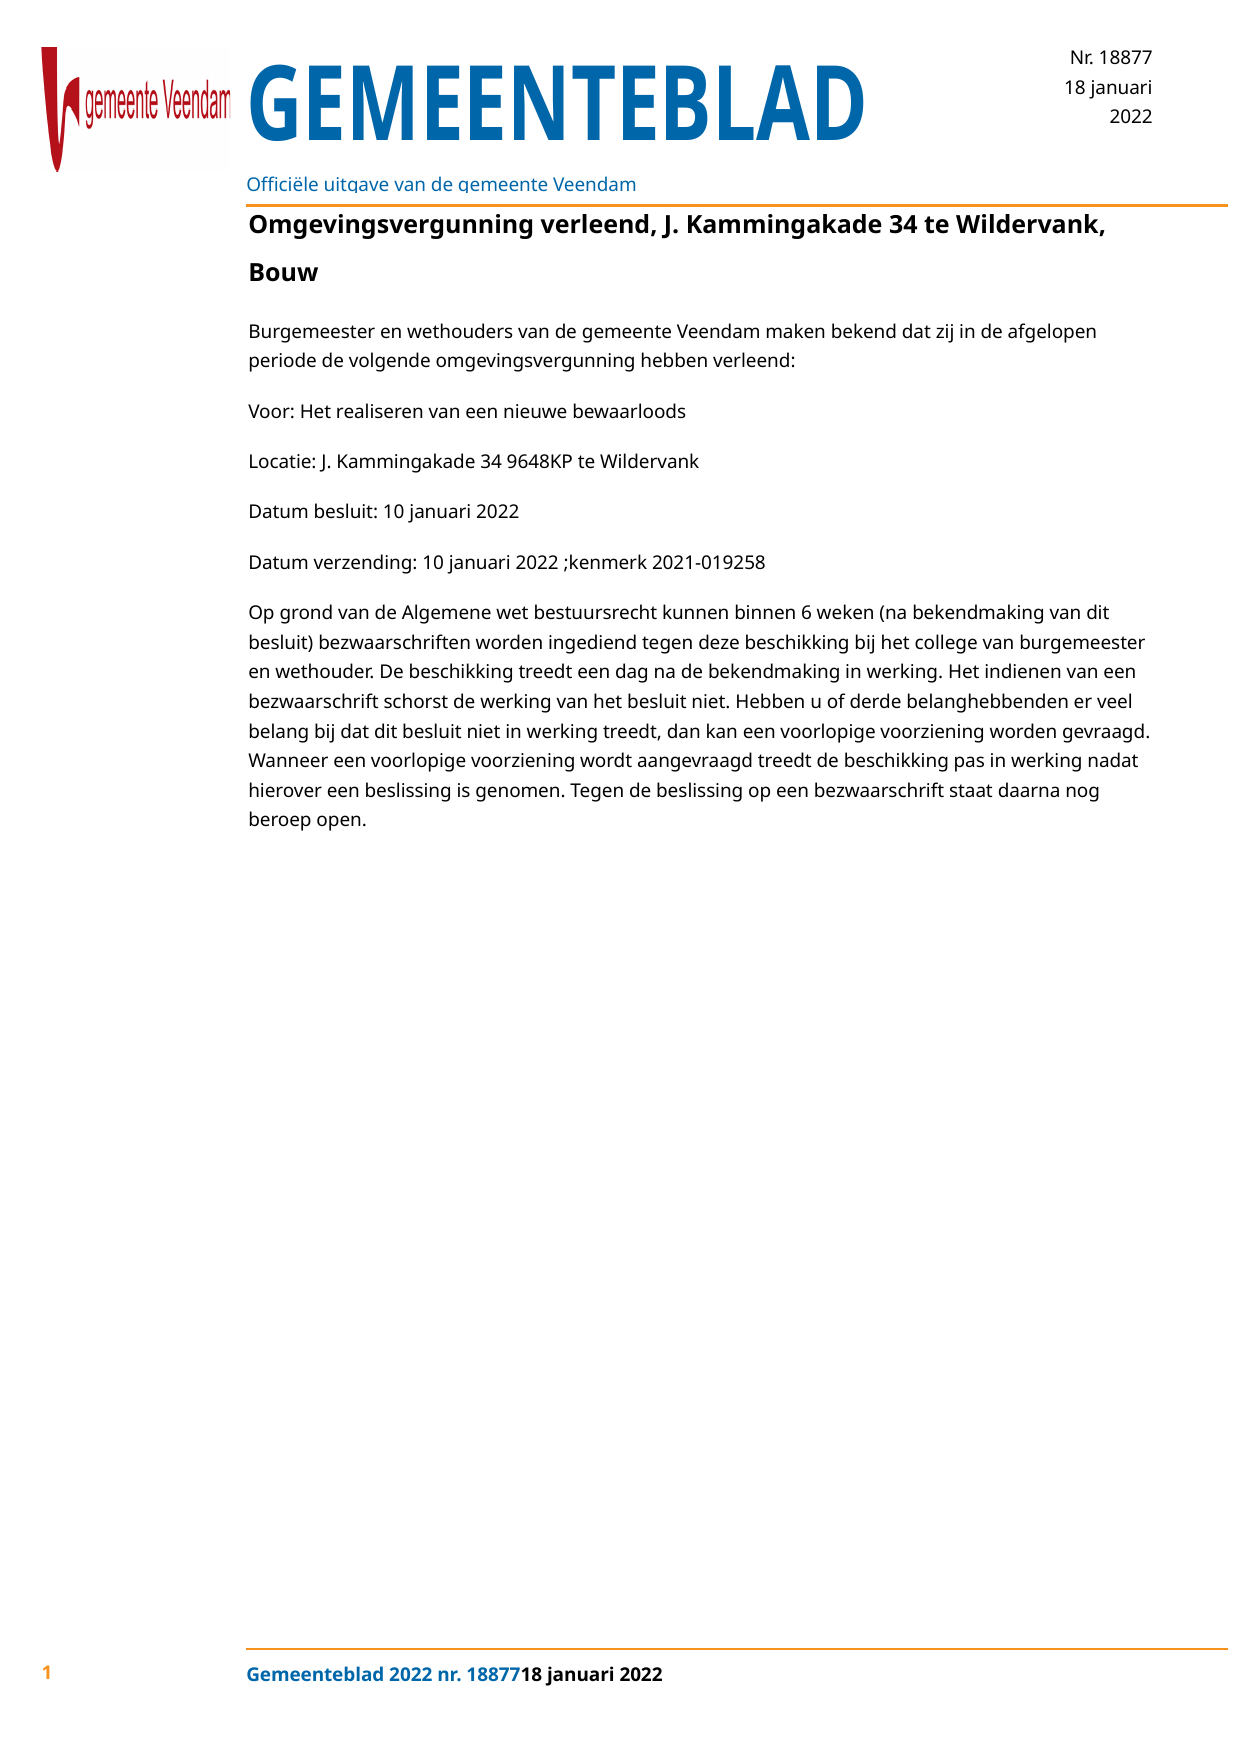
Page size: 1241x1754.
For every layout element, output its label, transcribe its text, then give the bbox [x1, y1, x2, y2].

text Voor: Het realiseren van een nieuwe bewaarloods [248, 398, 1152, 424]
text Locatie: J. Kammingakade 34 9648KP te Wildervank [248, 448, 1152, 474]
text Burgemeester en wethouders van de gemeente Veendam maken bekend dat zij in de afgelopen periode de volgende omgevingsvergunning hebben verleend: [248, 318, 1152, 373]
picture [41, 47, 231, 172]
text Omgevingsvergunning verleend, J. Kammingakade 34 te Wildervank, Bouw [248, 207, 1152, 288]
text Datum verzending: 10 januari 2022 ;kenmerk 2021-019258 [248, 549, 1152, 575]
text Op grond van de Algemene wet bestuursrecht kunnen binnen 6 weken (na bekendmaking van dit besluit) bezwaarschriften worden ingediend tegen deze beschikking bij het college van burgemeester en wethouder. De beschikking treedt een dag na de bekendmaking in werking. Het indienen van een bezwaarschrift schorst de werking van het besluit niet. Hebben u of derde belanghebbenden er veel belang bij dat dit besluit niet in werking treedt, dan kan een voorlopige voorziening worden gevraagd. Wanneer een voorlopige voorziening wordt aangevraagd treedt de beschikking pas in werking nadat hierover een beslissing is genomen. Tegen de beslissing op een bezwaarschrift staat daarna nog beroep open. [248, 599, 1152, 832]
text Datum besluit: 10 januari 2022 [248, 499, 1152, 524]
